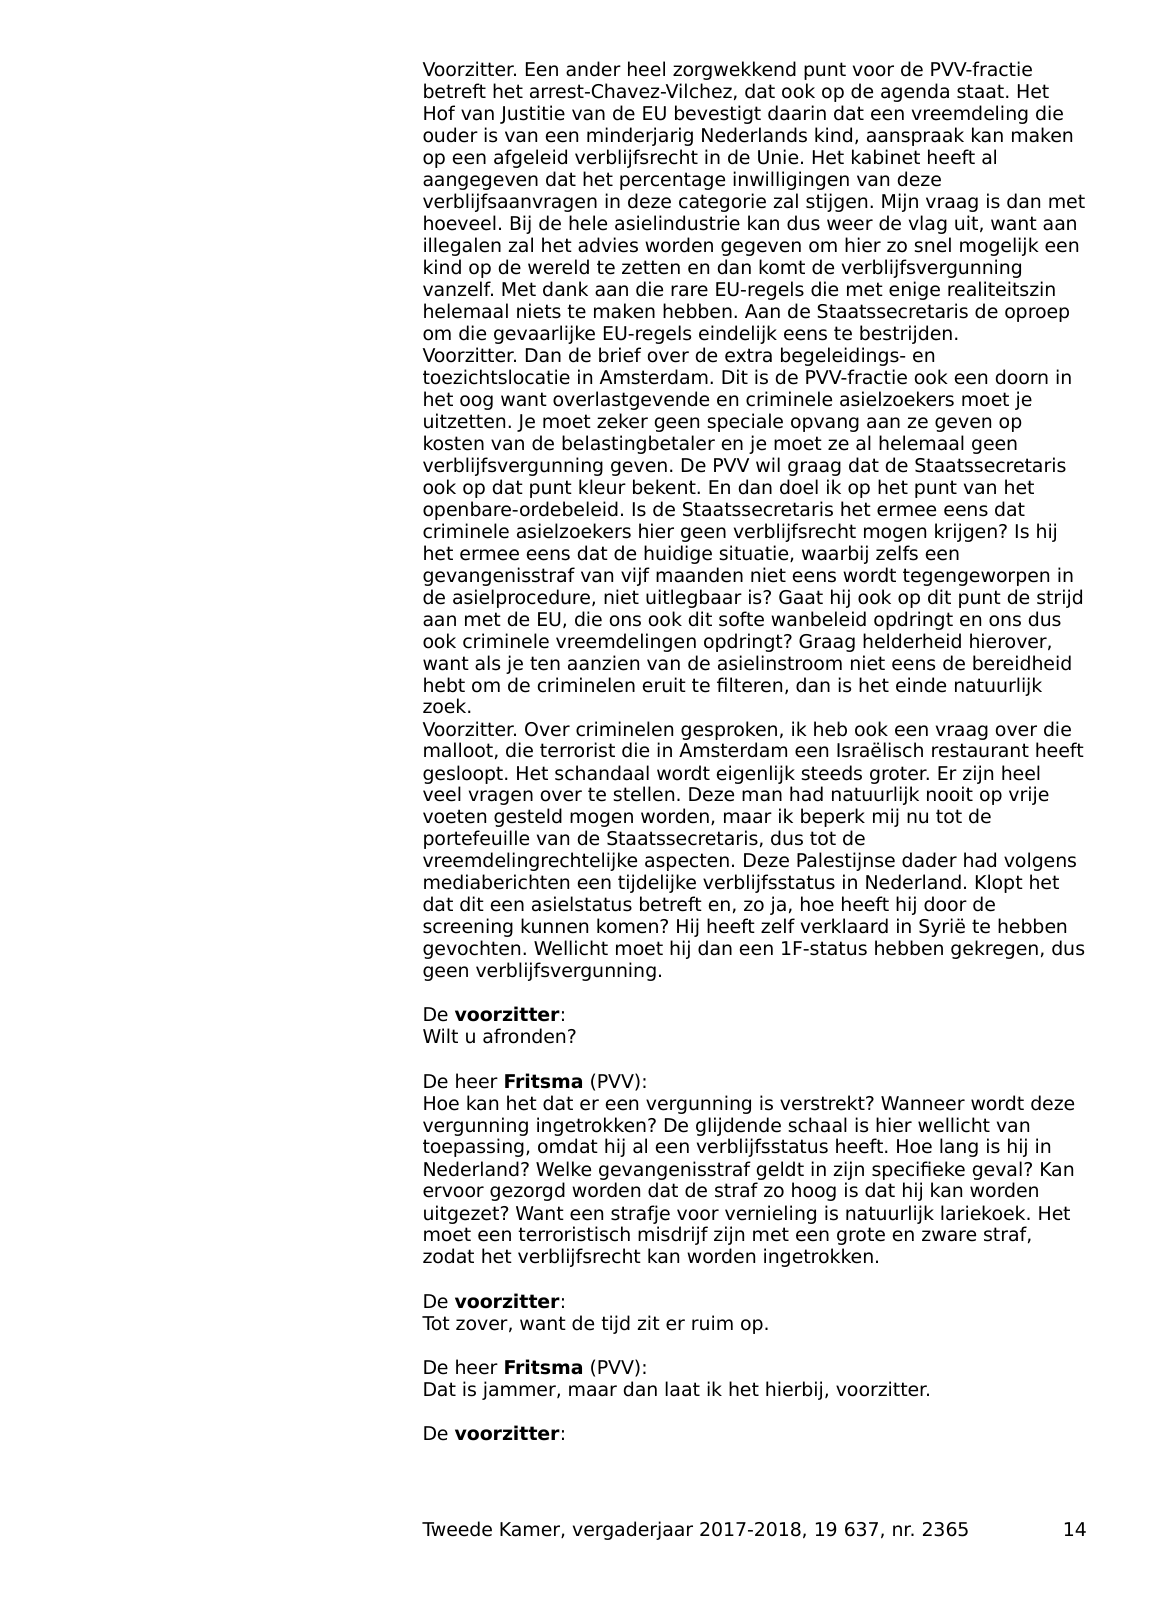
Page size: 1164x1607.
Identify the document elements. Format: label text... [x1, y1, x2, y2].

text Voorzitter. Over criminelen gesproken, ik heb ook een vraag over die malloot, die terrorist die in Amsterdam een Israëlisch restaurant heeft gesloopt. Het schandaal wordt eigenlijk steeds groter. Er zijn heel veel vragen over te stellen. Deze man had natuurlijk nooit op vrije voeten gesteld mogen worden, maar ik beperk mij nu tot de portefeuille van de Staatssecretaris, dus tot de vreemdelingrechtelijke aspecten. Deze Palestijnse dader had volgens mediaberichten een tijdelijke verblijfsstatus in Nederland. Klopt het dat dit een asielstatus betreft en, zo ja, hoe heeft hij door de screening kunnen komen? Hij heeft zelf verklaard in Syrië te hebben gevochten. Wellicht moet hij dan een 1F-status hebben gekregen, dus geen verblijfsvergunning. [422, 718, 1087, 982]
text De heer Fritsma (PVV): [422, 1357, 1087, 1379]
text De voorzitter: [422, 1291, 1087, 1312]
text Hoe kan het dat er een vergunning is verstrekt? Wanneer wordt deze vergunning ingetrokken? De glijdende schaal is hier wellicht van toepassing, omdat hij al een verblijfsstatus heeft. Hoe lang is hij in Nederland? Welke gevangenisstraf geldt in zijn specifieke geval? Kan ervoor gezorgd worden dat de straf zo hoog is dat hij kan worden uitgezet? Want een strafje voor vernieling is natuurlijk lariekoek. Het moet een terroristisch misdrijf zijn met een grote en zware straf, zodat het verblijfsrecht kan worden ingetrokken. [422, 1092, 1087, 1268]
text De voorzitter: [422, 1004, 1087, 1026]
text Voorzitter. Dan de brief over de extra begeleidings- en toezichtslocatie in Amsterdam. Dit is de PVV-fractie ook een doorn in het oog want overlastgevende en criminele asielzoekers moet je uitzetten. Je moet zeker geen speciale opvang aan ze geven op kosten van de belastingbetaler en je moet ze al helemaal geen verblijfsvergunning geven. De PVV wil graag dat de Staatssecretaris ook op dat punt kleur bekent. En dan doel ik op het punt van het openbare-ordebeleid. Is de Staatssecretaris het ermee eens dat criminele asielzoekers hier geen verblijfsrecht mogen krijgen? Is hij het ermee eens dat de huidige situatie, waarbij zelfs een gevangenisstraf van vijf maanden niet eens wordt tegengeworpen in de asielprocedure, niet uitlegbaar is? Gaat hij ook op dit punt de strijd aan met de EU, die ons ook dit softe wanbeleid opdringt en ons dus ook criminele vreemdelingen opdringt? Graag helderheid hierover, want als je ten aanzien van de asielinstroom niet eens de bereidheid hebt om de criminelen eruit te filteren, dan is het einde natuurlijk zoek. [422, 345, 1087, 718]
text Wilt u afronden? [422, 1026, 1087, 1048]
text De heer Fritsma (PVV): [422, 1071, 1087, 1092]
text Voorzitter. Een ander heel zorgwekkend punt voor de PVV-fractie betreft het arrest-Chavez-Vilchez, dat ook op de agenda staat. Het Hof van Justitie van de EU bevestigt daarin dat een vreemdeling die ouder is van een minderjarig Nederlands kind, aanspraak kan maken op een afgeleid verblijfsrecht in de Unie. Het kabinet heeft al aangegeven dat het percentage inwilligingen van deze verblijfsaanvragen in deze categorie zal stijgen. Mijn vraag is dan met hoeveel. Bij de hele asielindustrie kan dus weer de vlag uit, want aan illegalen zal het advies worden gegeven om hier zo snel mogelijk een kind op de wereld te zetten en dan komt de verblijfsvergunning vanzelf. Met dank aan die rare EU-regels die met enige realiteitszin helemaal niets te maken hebben. Aan de Staatssecretaris de oproep om die gevaarlijke EU-regels eindelijk eens te bestrijden. [422, 59, 1087, 345]
text De voorzitter: [422, 1423, 1087, 1445]
text Tot zover, want de tijd zit er ruim op. [422, 1312, 1087, 1334]
text Dat is jammer, maar dan laat ik het hierbij, voorzitter. [422, 1379, 1087, 1401]
